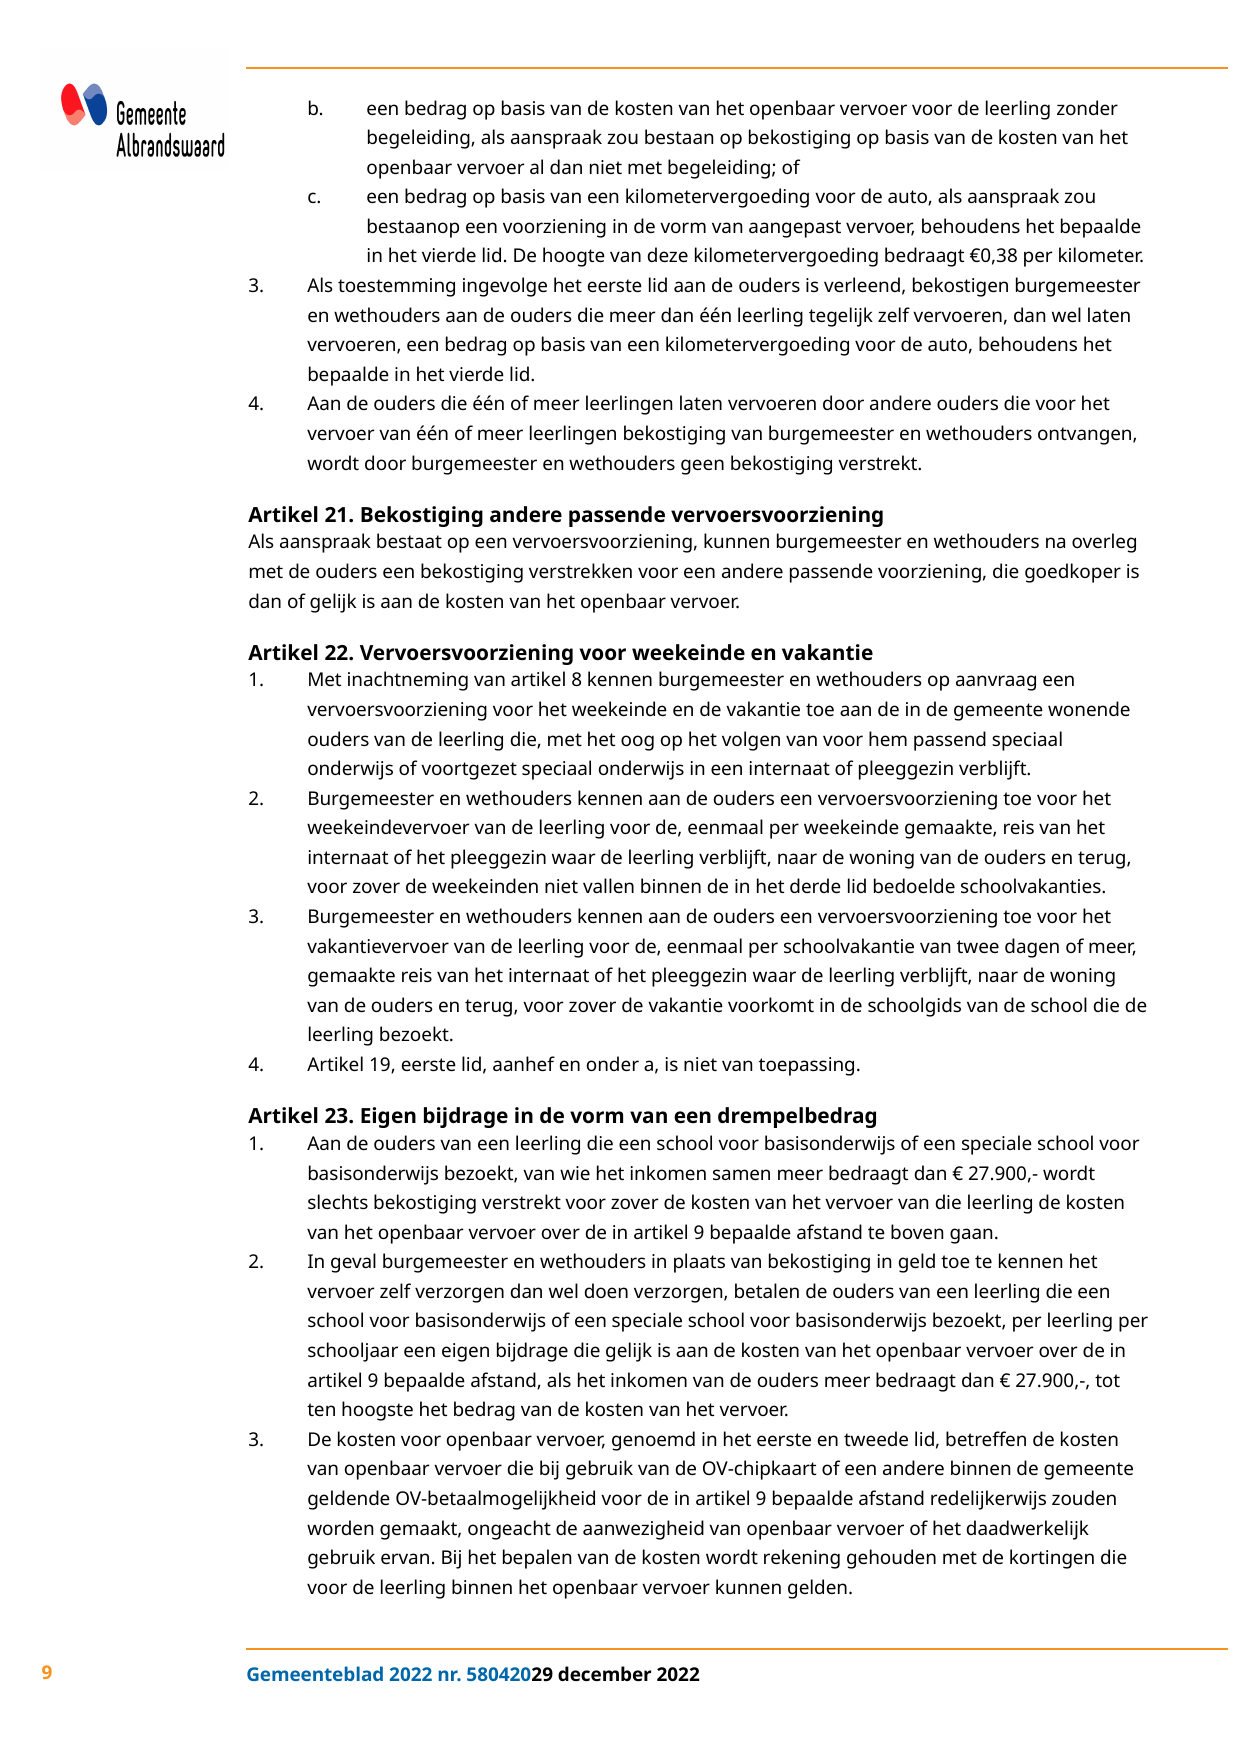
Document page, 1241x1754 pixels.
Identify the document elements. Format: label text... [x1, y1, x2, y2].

list Aan de ouders van een leerling die een school voor basisonderwijs of een speciale school voor basisonderwijs bezoekt, van wie het inkomen samen meer bedraagt dan € 27.900,- wordt slechts bekostiging verstrekt voor zover de kosten van het vervoer van die leerling de kosten van het openbaar vervoer over de in artikel 9 bepaalde afstand te boven gaan. [248, 1130, 1152, 1244]
list In geval burgemeester en wethouders in plaats van bekostiging in geld toe te kennen het vervoer zelf verzorgen dan wel doen verzorgen, betalen de ouders van een leerling die een school voor basisonderwijs of een speciale school voor basisonderwijs bezoekt, per leerling per schooljaar een eigen bijdrage die gelijk is aan de kosten van het openbaar vervoer over de in artikel 9 bepaalde afstand, als het inkomen van de ouders meer bedraagt dan € 27.900,-, tot ten hoogste het bedrag van de kosten van het vervoer. [248, 1248, 1152, 1422]
list De kosten voor openbaar vervoer, genoemd in het eerste en tweede lid, betreffen de kosten van openbaar vervoer die bij gebruik van de OV-chipkaart of een andere binnen de gemeente geldende OV-betaalmogelijkheid voor de in artikel 9 bepaalde afstand redelijkerwijs zouden worden gemaakt, ongeacht de aanwezigheid van openbaar vervoer of het daadwerkelijk gebruik ervan. Bij het bepalen van de kosten wordt rekening gehouden met de kortingen die voor de leerling binnen het openbaar vervoer kunnen gelden. [248, 1426, 1152, 1599]
list Burgemeester en wethouders kennen aan de ouders een vervoersvoorziening toe voor het vakantievervoer van de leerling voor de, eenmaal per schoolvakantie van twee dagen of meer, gemaakte reis van het internaat of het pleeggezin waar de leerling verblijft, naar de woning van de ouders en terug, voor zover de vakantie voorkomt in de schoolgids van de school die de leerling bezoekt. [248, 903, 1152, 1047]
text Artikel 22. Vervoersvoorziening voor weekeinde en vakantie [248, 638, 1152, 667]
list Artikel 19, eerste lid, aanhef en onder a, is niet van toepassing. [248, 1051, 1152, 1077]
list Burgemeester en wethouders kennen aan de ouders een vervoersvoorziening toe voor het weekeindevervoer van de leerling voor de, eenmaal per weekeinde gemaakte, reis van het internaat of het pleeggezin waar de leerling verblijft, naar de woning van de ouders en terug, voor zover de weekeinden niet vallen binnen de in het derde lid bedoelde schoolvakanties. [248, 785, 1152, 899]
list een bedrag op basis van een kilometervergoeding voor de auto, als aanspraak zou bestaanop een voorziening in de vorm van aangepast vervoer, behoudens het bepaalde in het vierde lid. De hoogte van deze kilometervergoeding bedraagt €0,38 per kilometer. [307, 183, 1152, 268]
text Artikel 23. Eigen bijdrage in de vorm van een drempelbedrag [248, 1102, 1152, 1130]
picture [41, 47, 231, 172]
list een bedrag op basis van de kosten van het openbaar vervoer voor de leerling zonder begeleiding, als aanspraak zou bestaan op bekostiging op basis van de kosten van het openbaar vervoer al dan niet met begeleiding; of [307, 95, 1152, 180]
list Met inachtneming van artikel 8 kennen burgemeester en wethouders op aanvraag een vervoersvoorziening voor het weekeinde en de vakantie toe aan de in de gemeente wonende ouders van de leerling die, met het oog op het volgen van voor hem passend speciaal onderwijs of voortgezet speciaal onderwijs in een internaat of pleeggezin verblijft. [248, 667, 1152, 781]
text Als aanspraak bestaat op een vervoersvoorziening, kunnen burgemeester en wethouders na overleg met de ouders een bekostiging verstrekken voor een andere passende voorziening, die goedkoper is dan of gelijk is aan de kosten van het openbaar vervoer. [248, 529, 1152, 613]
list Als toestemming ingevolge het eerste lid aan de ouders is verleend, bekostigen burgemeester en wethouders aan de ouders die meer dan één leerling tegelijk zelf vervoeren, dan wel laten vervoeren, een bedrag op basis van een kilometervergoeding voor de auto, behoudens het bepaalde in het vierde lid. [248, 272, 1152, 387]
list Aan de ouders die één of meer leerlingen laten vervoeren door andere ouders die voor het vervoer van één of meer leerlingen bekostiging van burgemeester en wethouders ontvangen, wordt door burgemeester en wethouders geen bekostiging verstrekt. [248, 391, 1152, 476]
text Artikel 21. Bekostiging andere passende vervoersvoorziening [248, 500, 1152, 529]
